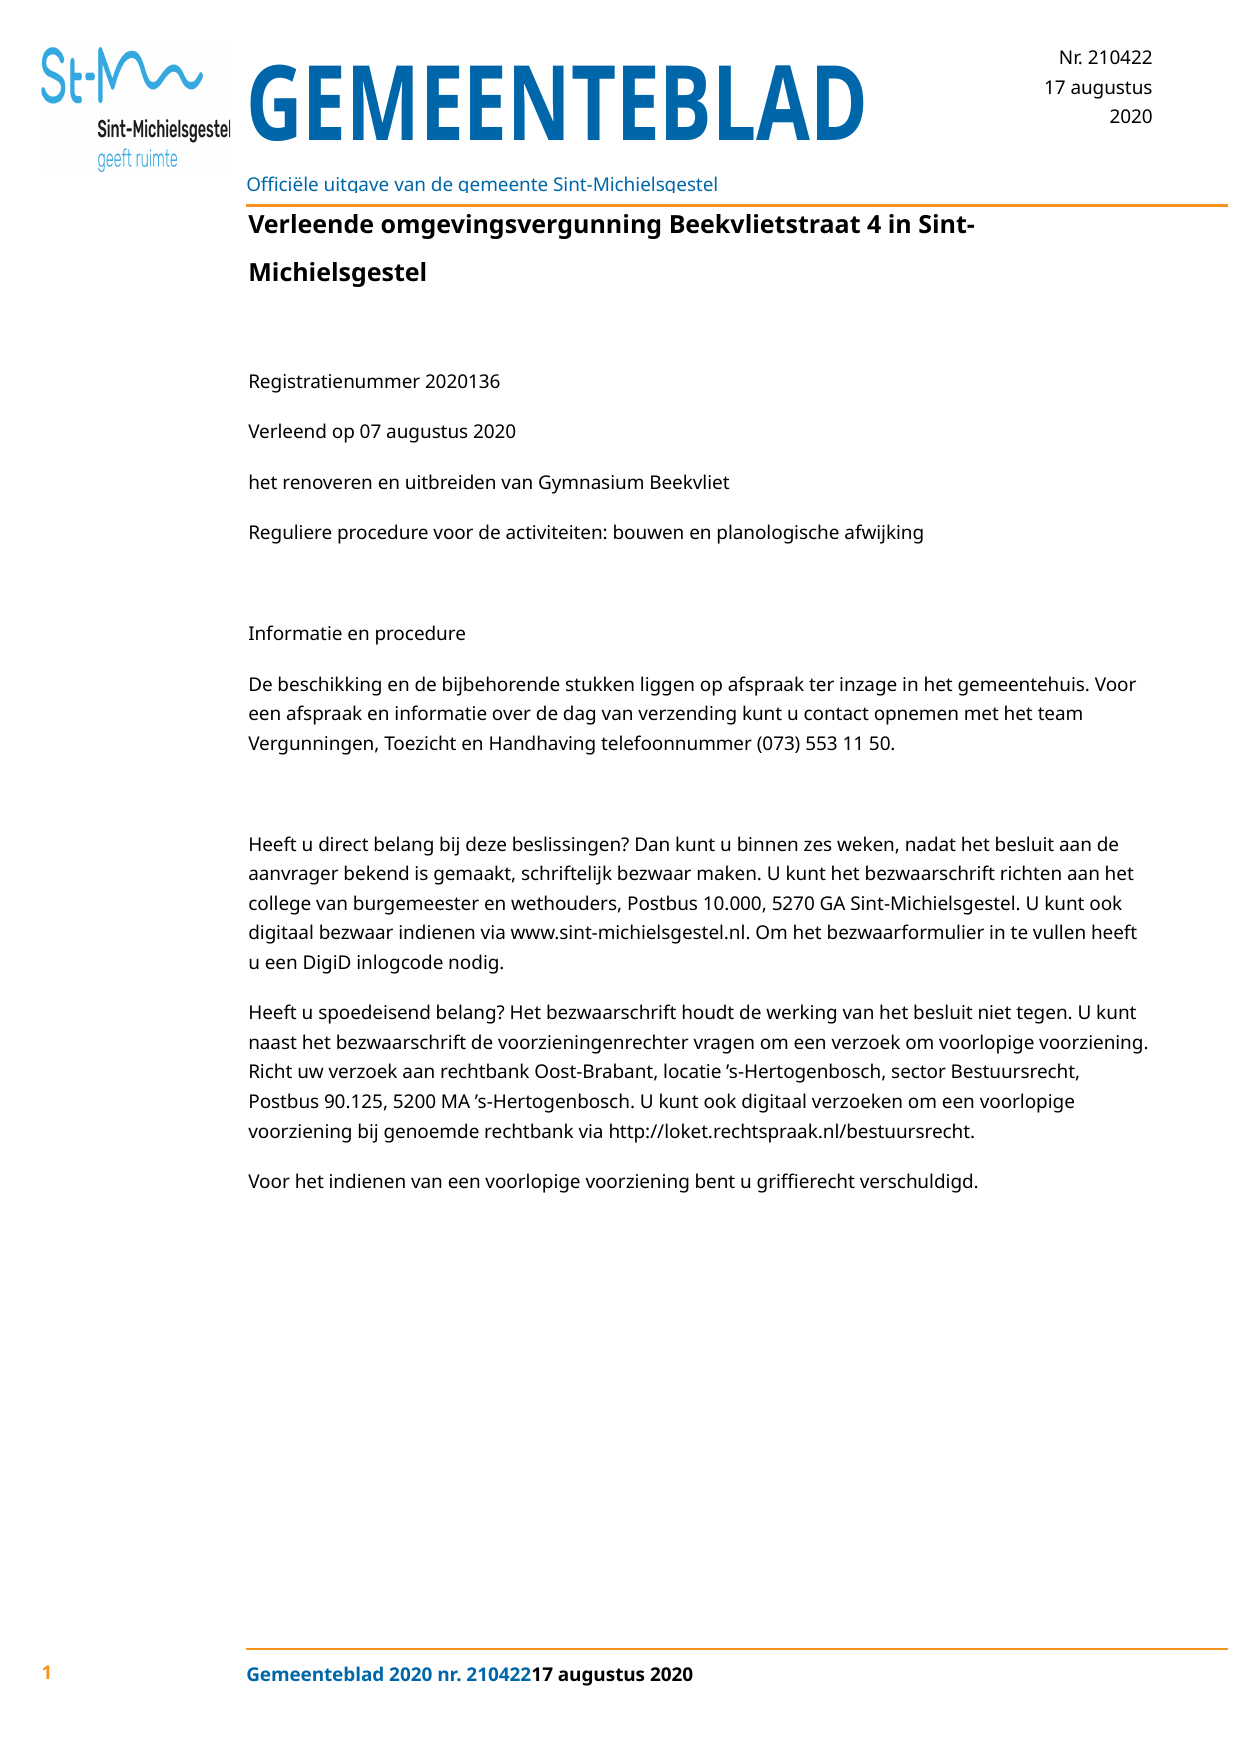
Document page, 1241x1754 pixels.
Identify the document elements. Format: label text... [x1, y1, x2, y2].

text Registratienummer 2020136 [248, 368, 1152, 394]
text Informatie en procedure [248, 620, 1152, 646]
text Verleend op 07 augustus 2020 [248, 419, 1152, 444]
text Reguliere procedure voor de activiteiten: bouwen en planologische afwijking [248, 519, 1152, 545]
text Verleende omgevingsvergunning Beekvlietstraat 4 in Sint-Michielsgestel [248, 207, 1152, 288]
picture [41, 47, 231, 172]
text De beschikking en de bijbehorende stukken liggen op afspraak ter inzage in het gemeentehuis. Voor een afspraak en informatie over de dag van verzending kunt u contact opnemen met het team Vergunningen, Toezicht en Handhaving telefoonnummer (073) 553 11 50. [248, 671, 1152, 756]
text het renoveren en uitbreiden van Gymnasium Beekvliet [248, 469, 1152, 495]
text Voor het indienen van een voorlopige voorziening bent u griffierecht verschuldigd. [248, 1168, 1152, 1194]
text Heeft u spoedeisend belang? Het bezwaarschrift houdt de werking van het besluit niet tegen. U kunt naast het bezwaarschrift de voorzieningenrechter vragen om een verzoek om voorlopige voorziening. Richt uw verzoek aan rechtbank Oost-Brabant, locatie ’s-Hertogenbosch, sector Bestuursrecht, Postbus 90.125, 5200 MA ’s-Hertogenbosch. U kunt ook digitaal verzoeken om een voorlopige voorziening bij genoemde rechtbank via http://loket.rechtspraak.nl/bestuursrecht. [248, 999, 1152, 1144]
text Heeft u direct belang bij deze beslissingen? Dan kunt u binnen zes weken, nadat het besluit aan de aanvrager bekend is gemaakt, schriftelijk bezwaar maken. U kunt het bezwaarschrift richten aan het college van burgemeester en wethouders, Postbus 10.000, 5270 GA Sint-Michielsgestel. U kunt ook digitaal bezwaar indienen via www.sint-michielsgestel.nl. Om het bezwaarformulier in te vullen heeft u een DigiD inlogcode nodig. [248, 831, 1152, 975]
